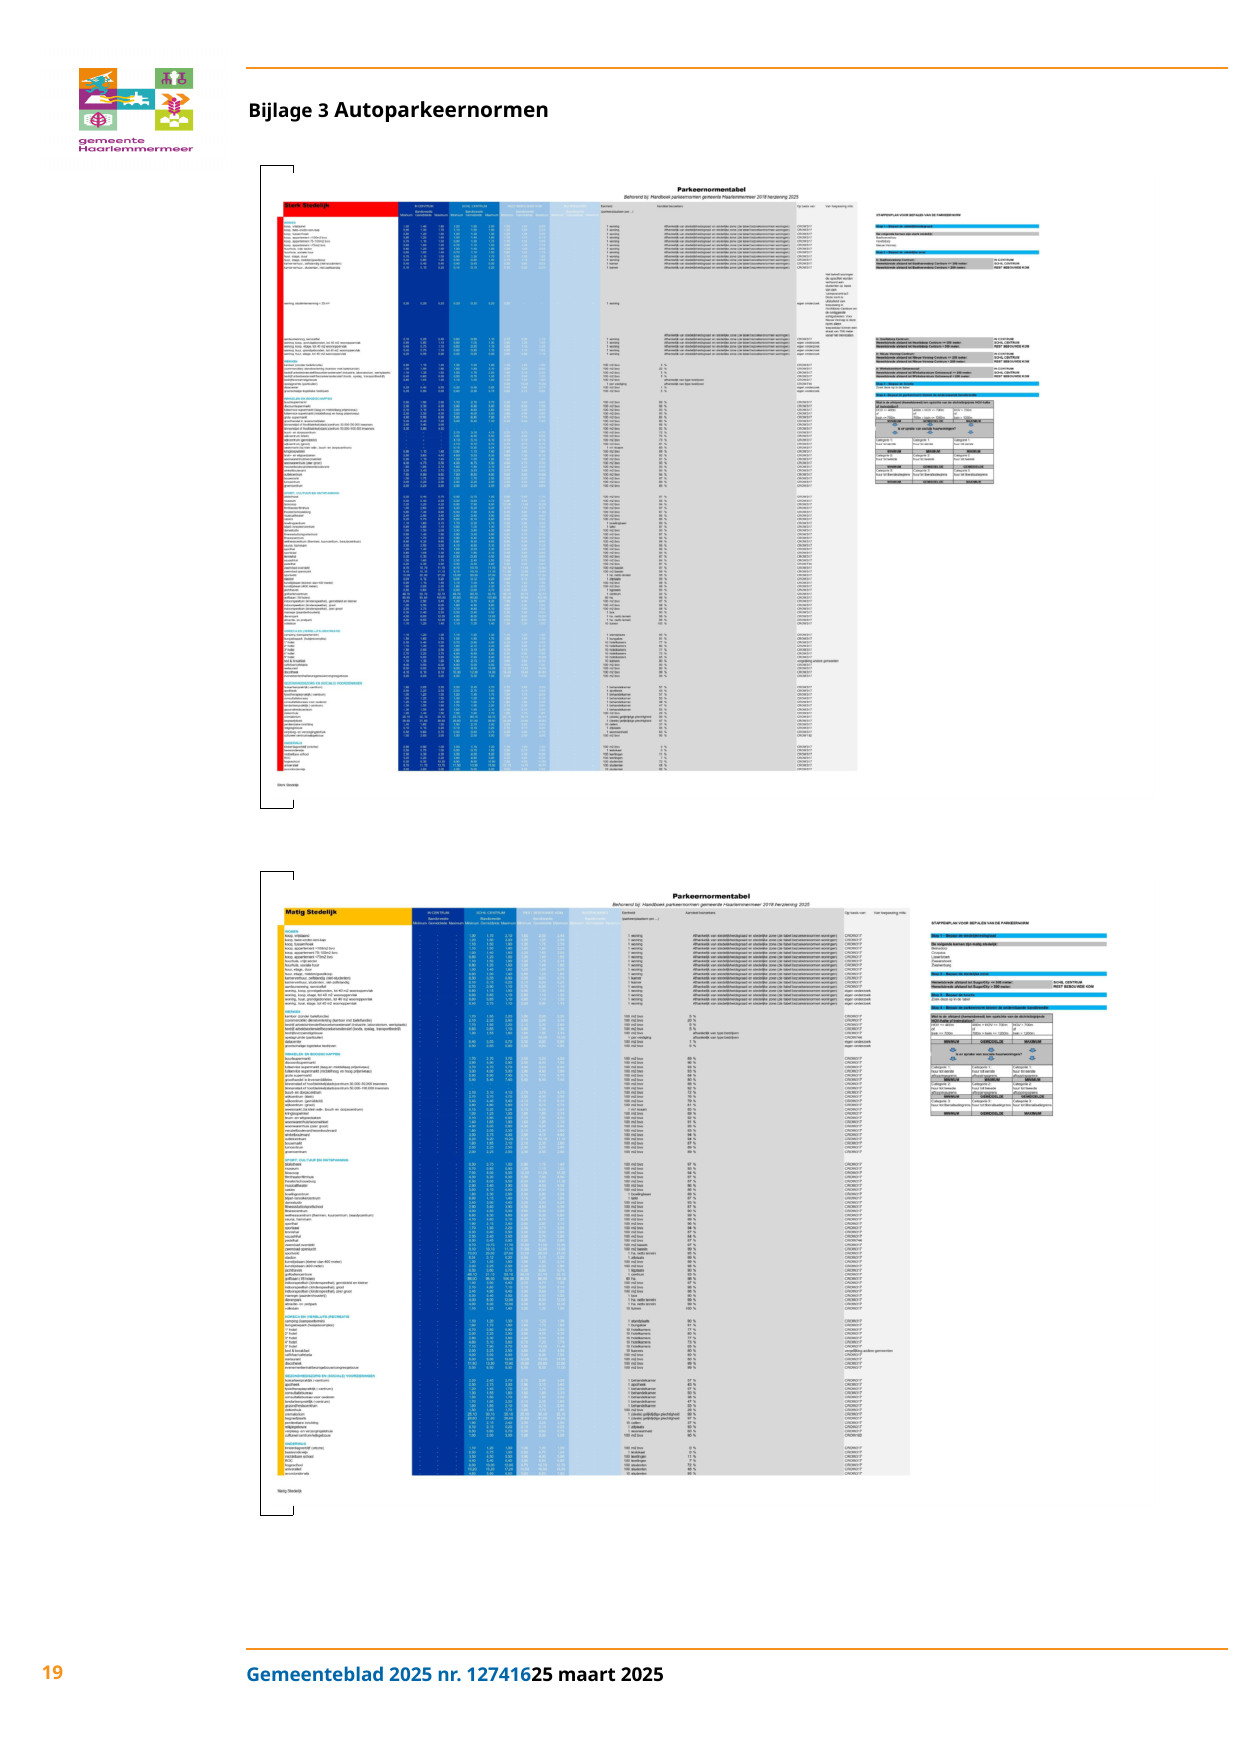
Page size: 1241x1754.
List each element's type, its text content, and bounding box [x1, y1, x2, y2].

text Bijlage 3 Autoparkeernormen [248, 95, 1152, 123]
picture [41, 47, 231, 172]
picture [268, 880, 1155, 1506]
picture [268, 173, 1155, 800]
